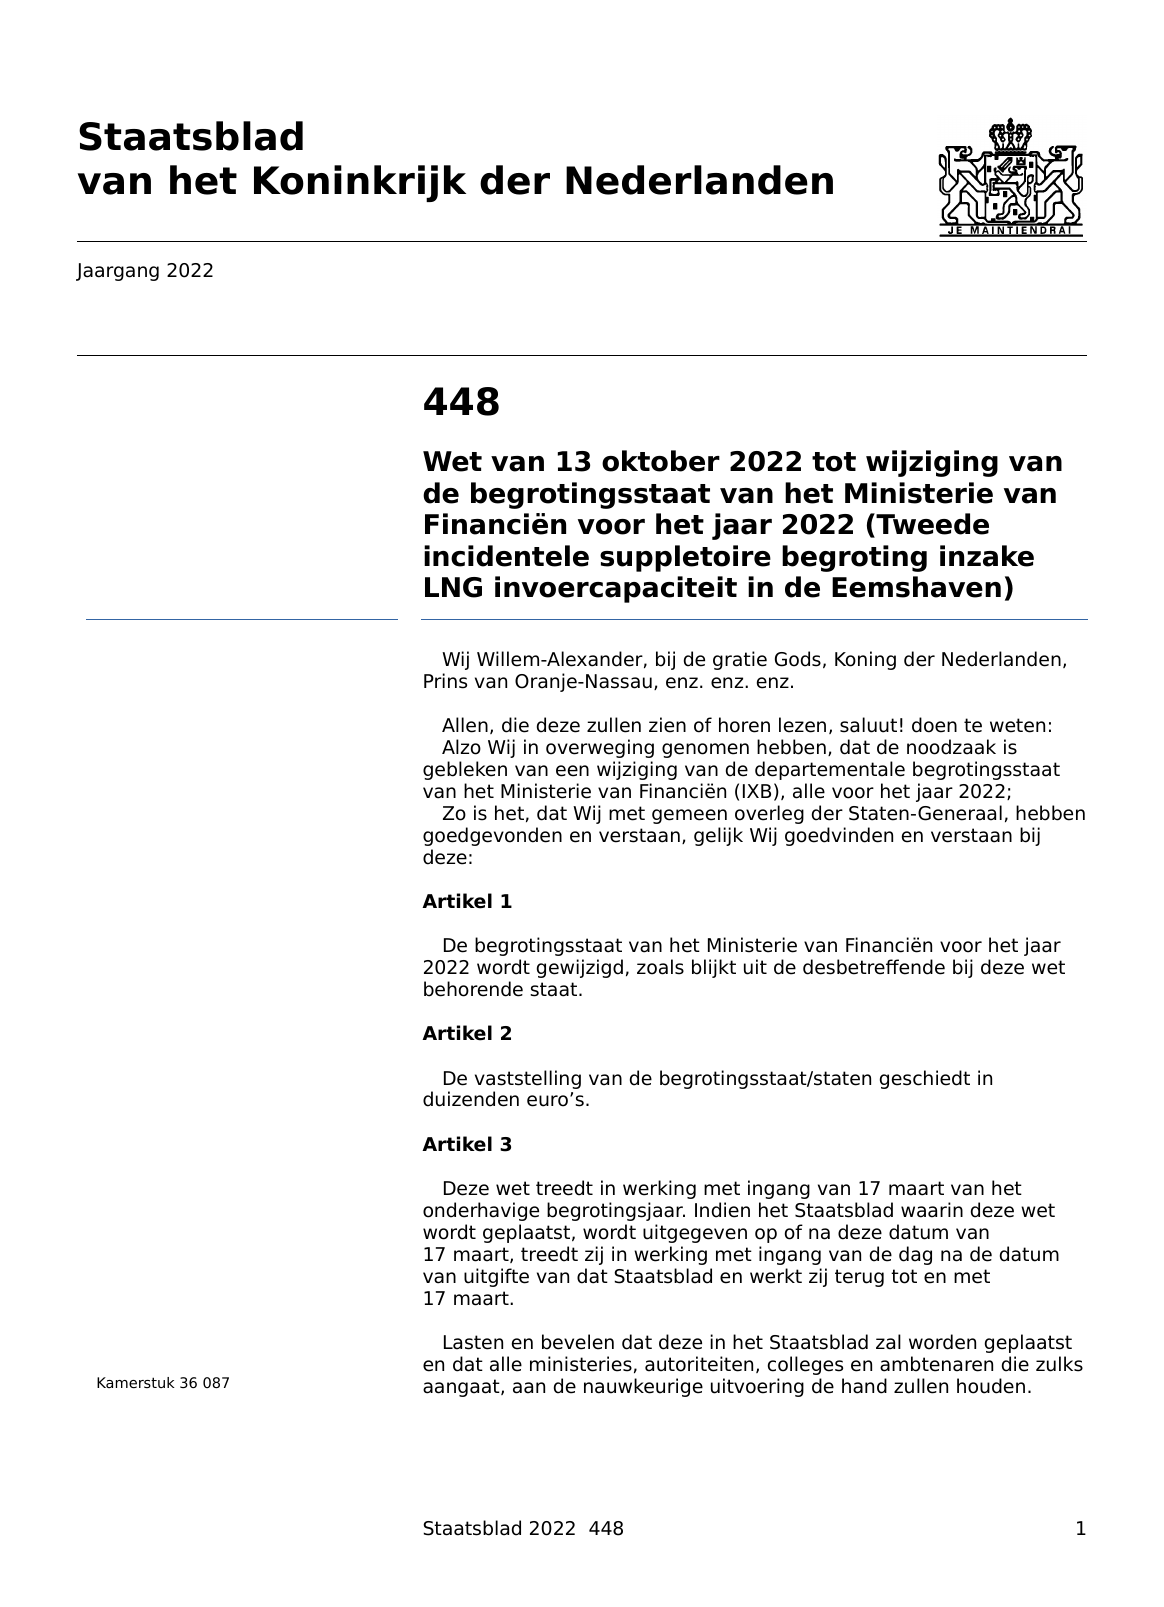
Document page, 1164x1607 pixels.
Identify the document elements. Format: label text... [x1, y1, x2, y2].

text Wij Willem-Alexander, bij de gratie Gods, Koning der Nederlanden, Prins van Oranje-Nassau, enz. enz. enz. [422, 649, 1087, 693]
subtitle Artikel 1 [422, 891, 1087, 913]
subtitle Artikel 3 [422, 1133, 1087, 1156]
text Zo is het, dat Wij met gemeen overleg der Staten-Generaal, hebben goedgevonden en verstaan, gelijk Wij goedvinden en verstaan bij deze: [422, 803, 1087, 869]
text De vaststelling van de begrotingsstaat/staten geschiedt in duizenden euro’s. [422, 1067, 1087, 1111]
table_header Staatsblad van het Koninkrijk der Nederlanden [77, 100, 886, 241]
text De begrotingsstaat van het Ministerie van Financiën voor het jaar 2022 wordt gewijzigd, zoals blijkt uit de desbetreffende bij deze wet behorende staat. [422, 935, 1087, 1001]
text Alzo Wij in overweging genomen hebben, dat de noodzaak is gebleken van een wijziging van de departementale begrotingsstaat van het Ministerie van Financiën (IXB), alle voor het jaar 2022; [422, 737, 1087, 803]
picture [936, 115, 1087, 240]
text Kamerstuk 36 087 [77, 1375, 396, 1392]
text Deze wet treedt in werking met ingang van 17 maart van het onderhavige begrotingsjaar. Indien het Staatsblad waarin deze wet wordt geplaatst, wordt uitgegeven op of na deze datum van 17 maart, treedt zij in werking met ingang van de dag na de datum van uitgifte van dat Staatsblad en werkt zij terug tot en met 17 maart. [422, 1178, 1087, 1309]
subtitle Artikel 2 [422, 1023, 1087, 1045]
text Lasten en bevelen dat deze in het Staatsblad zal worden geplaatst en dat alle ministeries, autoriteiten, colleges en ambtenaren die zulks aangaat, aan de nauwkeurige uitvoering de hand zullen houden. [422, 1332, 1087, 1398]
table_header [886, 100, 1087, 241]
table_cell Jaargang 2022 [77, 242, 1087, 355]
text Wet van 13 oktober 2022 tot wijziging van de begrotingsstaat van het Ministerie van Financiën voor het jaar 2022 (Tweede incidentele suppletoire begroting inzake LNG invoercapaciteit in de Eemshaven) [422, 447, 1087, 604]
subtitle 448 [422, 381, 1087, 424]
text Allen, die deze zullen zien of horen lezen, saluut! doen te weten: [422, 715, 1087, 737]
